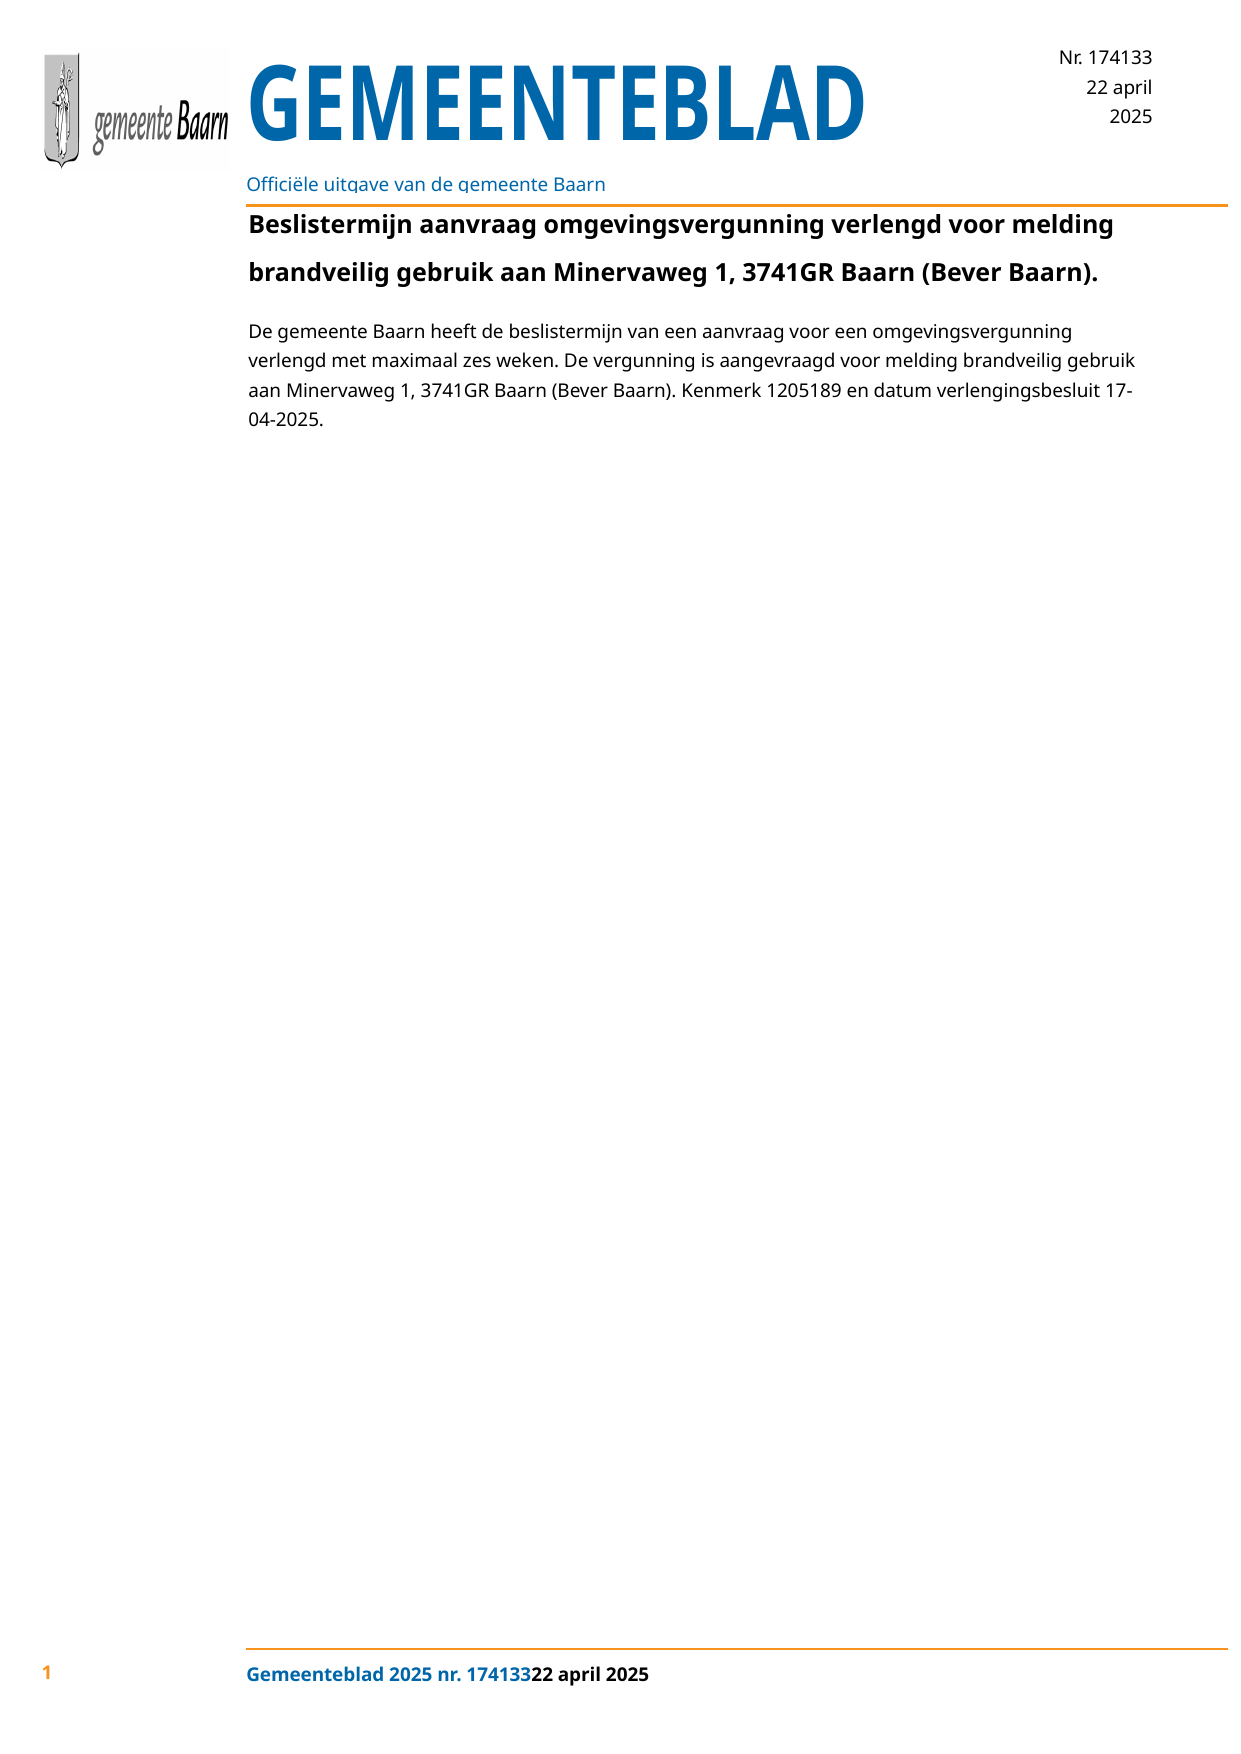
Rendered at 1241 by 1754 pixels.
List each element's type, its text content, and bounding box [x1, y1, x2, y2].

text Beslistermijn aanvraag omgevingsvergunning verlengd voor melding brandveilig gebruik aan Minervaweg 1, 3741GR Baarn (Bever Baarn). [248, 207, 1152, 288]
text De gemeente Baarn heeft de beslistermijn van een aanvraag voor een omgevingsvergunning verlengd met maximaal zes weken. De vergunning is aangevraagd voor melding brandveilig gebruik aan Minervaweg 1, 3741GR Baarn (Bever Baarn). Kenmerk 1205189 en datum verlengingsbesluit 17-04-2025. [248, 318, 1152, 432]
picture [41, 47, 231, 172]
